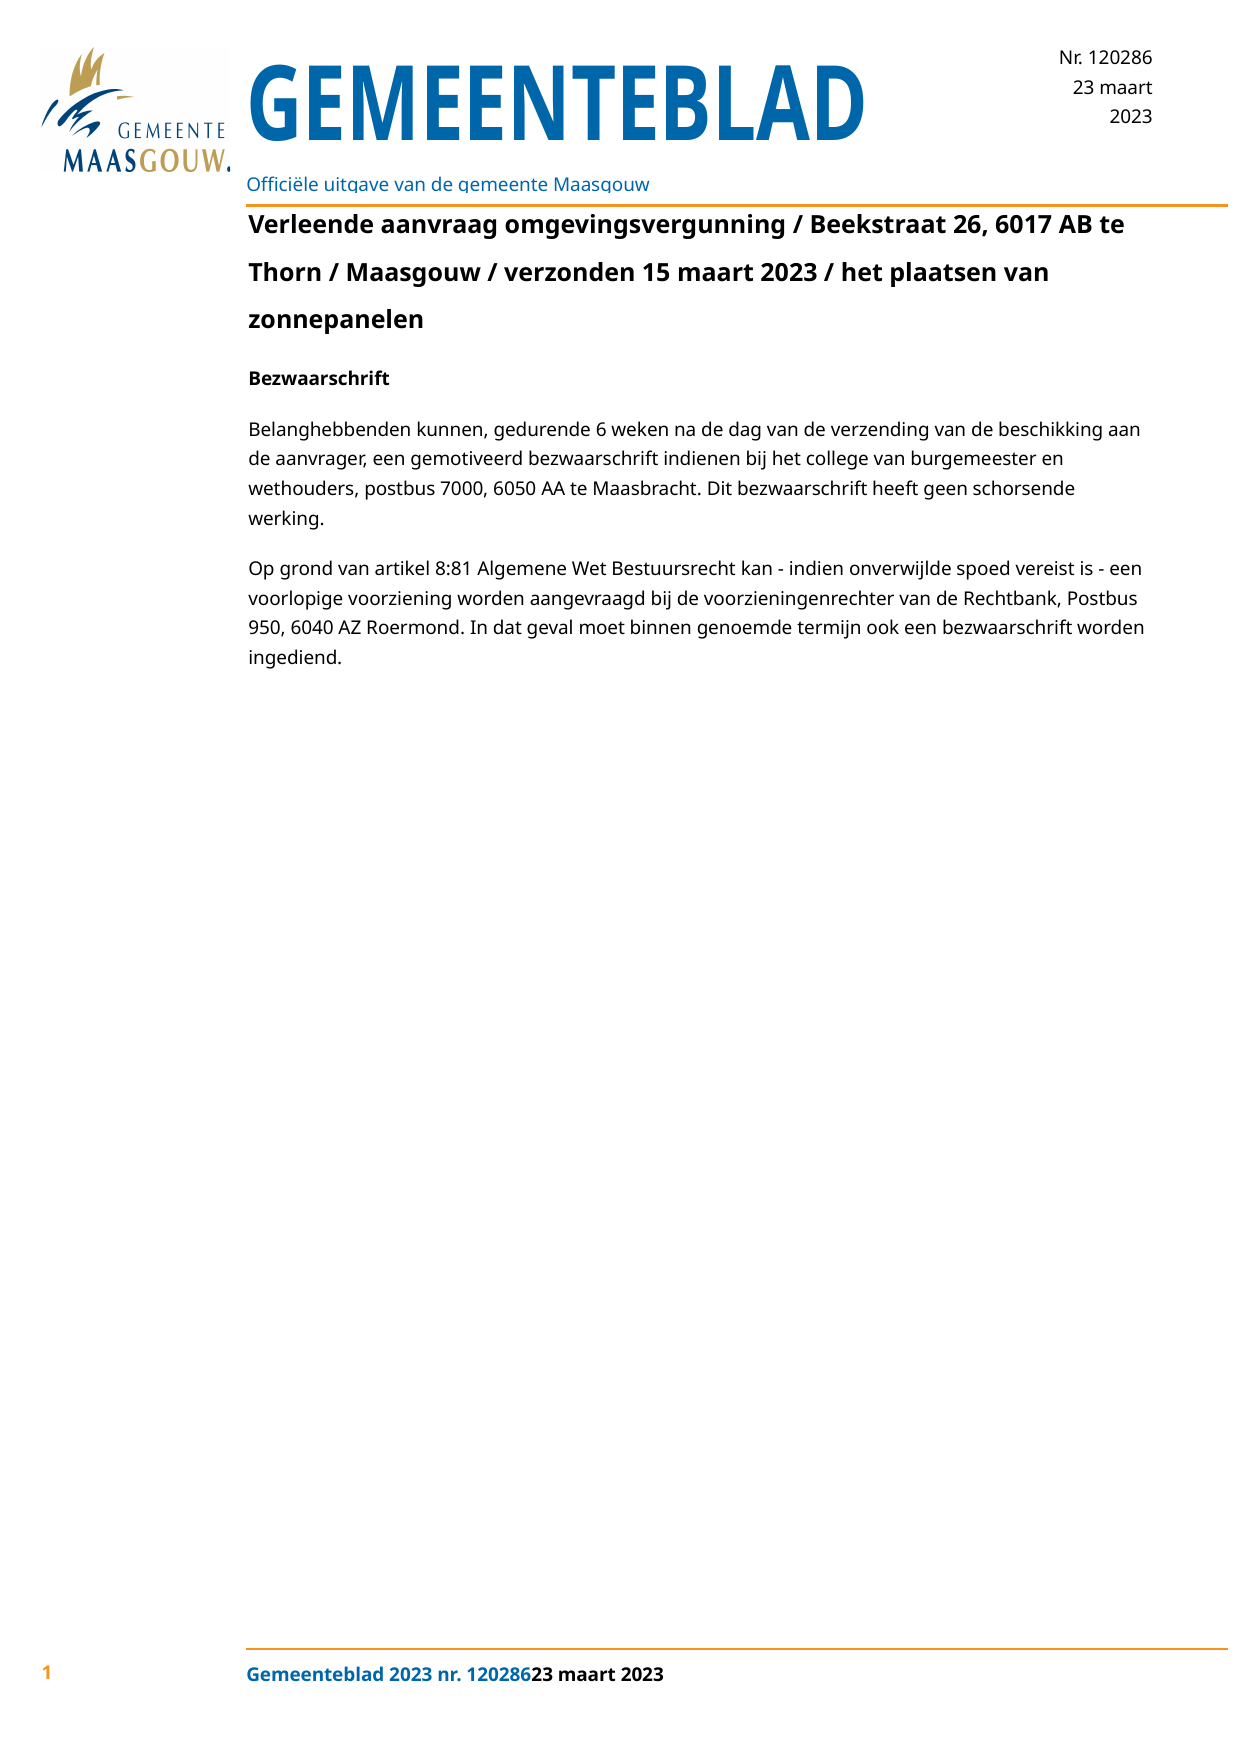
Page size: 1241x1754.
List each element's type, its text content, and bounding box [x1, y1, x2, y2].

text Op grond van artikel 8:81 Algemene Wet Bestuursrecht kan - indien onverwijlde spoed vereist is - een voorlopige voorziening worden aangevraagd bij de voorzieningenrechter van de Rechtbank, Postbus 950, 6040 AZ Roermond. In dat geval moet binnen genoemde termijn ook een bezwaarschrift worden ingediend. [248, 555, 1152, 669]
text Bezwaarschrift [248, 366, 1152, 391]
text Belanghebbenden kunnen, gedurende 6 weken na de dag van de verzending van de beschikking aan de aanvrager, een gemotiveerd bezwaarschrift indienen bij het college van burgemeester en wethouders, postbus 7000, 6050 AA te Maasbracht. Dit bezwaarschrift heeft geen schorsende werking. [248, 416, 1152, 530]
picture [41, 47, 231, 172]
text Verleende aanvraag omgevingsvergunning / Beekstraat 26, 6017 AB te Thorn / Maasgouw / verzonden 15 maart 2023 / het plaatsen van zonnepanelen [248, 207, 1152, 336]
